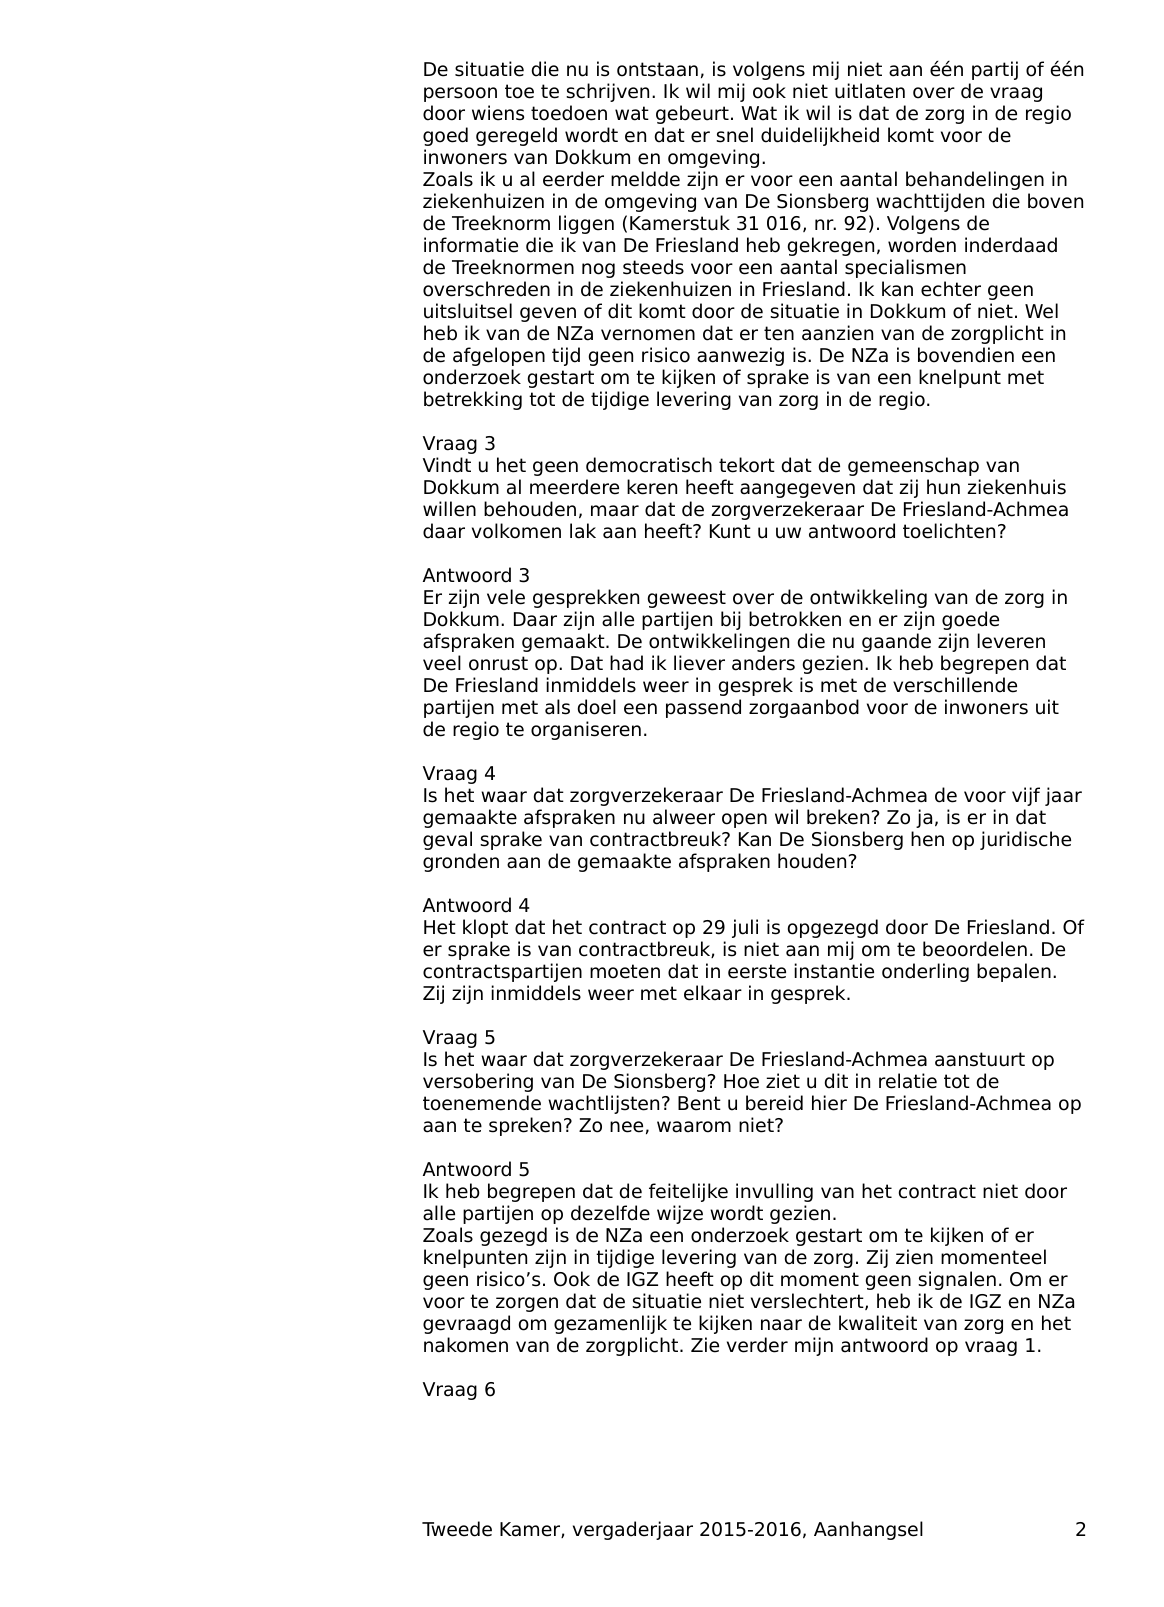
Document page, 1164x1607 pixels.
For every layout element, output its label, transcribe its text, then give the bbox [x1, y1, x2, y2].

text Antwoord 3 [422, 565, 1087, 587]
text Zoals ik u al eerder meldde zijn er voor een aantal behandelingen in ziekenhuizen in de omgeving van De Sionsberg wachttijden die boven de Treeknorm liggen (Kamerstuk 31 016, nr. 92). Volgens de informatie die ik van De Friesland heb gekregen, worden inderdaad de Treeknormen nog steeds voor een aantal specialismen overschreden in de ziekenhuizen in Friesland. Ik kan echter geen uitsluitsel geven of dit komt door de situatie in Dokkum of niet. Wel heb ik van de NZa vernomen dat er ten aanzien van de zorgplicht in de afgelopen tijd geen risico aanwezig is. De NZa is bovendien een onderzoek gestart om te kijken of sprake is van een knelpunt met betrekking tot de tijdige levering van zorg in de regio. [422, 169, 1087, 411]
text Is het waar dat zorgverzekeraar De Friesland-Achmea de voor vijf jaar gemaakte afspraken nu alweer open wil breken? Zo ja, is er in dat geval sprake van contractbreuk? Kan De Sionsberg hen op juridische gronden aan de gemaakte afspraken houden? [422, 785, 1087, 873]
text De situatie die nu is ontstaan, is volgens mij niet aan één partij of één persoon toe te schrijven. Ik wil mij ook niet uitlaten over de vraag door wiens toedoen wat gebeurt. Wat ik wil is dat de zorg in de regio goed geregeld wordt en dat er snel duidelijkheid komt voor de inwoners van Dokkum en omgeving. [422, 59, 1087, 169]
text Vraag 4 [422, 763, 1087, 785]
text Vindt u het geen democratisch tekort dat de gemeenschap van Dokkum al meerdere keren heeft aangegeven dat zij hun ziekenhuis willen behouden, maar dat de zorgverzekeraar De Friesland-Achmea daar volkomen lak aan heeft? Kunt u uw antwoord toelichten? [422, 455, 1087, 543]
text Vraag 6 [422, 1379, 1087, 1401]
text Vraag 3 [422, 433, 1087, 455]
text Het klopt dat het contract op 29 juli is opgezegd door De Friesland. Of er sprake is van contractbreuk, is niet aan mij om te beoordelen. De contractspartijen moeten dat in eerste instantie onderling bepalen. Zij zijn inmiddels weer met elkaar in gesprek. [422, 917, 1087, 1005]
text Antwoord 4 [422, 895, 1087, 917]
text Vraag 5 [422, 1027, 1087, 1049]
text Er zijn vele gesprekken geweest over de ontwikkeling van de zorg in Dokkum. Daar zijn alle partijen bij betrokken en er zijn goede afspraken gemaakt. De ontwikkelingen die nu gaande zijn leveren veel onrust op. Dat had ik liever anders gezien. Ik heb begrepen dat De Friesland inmiddels weer in gesprek is met de verschillende partijen met als doel een passend zorgaanbod voor de inwoners uit de regio te organiseren. [422, 587, 1087, 741]
text Is het waar dat zorgverzekeraar De Friesland-Achmea aanstuurt op versobering van De Sionsberg? Hoe ziet u dit in relatie tot de toenemende wachtlijsten? Bent u bereid hier De Friesland-Achmea op aan te spreken? Zo nee, waarom niet? [422, 1049, 1087, 1137]
text Antwoord 5 [422, 1159, 1087, 1181]
text Ik heb begrepen dat de feitelijke invulling van het contract niet door alle partijen op dezelfde wijze wordt gezien. [422, 1181, 1087, 1225]
text Zoals gezegd is de NZa een onderzoek gestart om te kijken of er knelpunten zijn in tijdige levering van de zorg. Zij zien momenteel geen risico’s. Ook de IGZ heeft op dit moment geen signalen. Om er voor te zorgen dat de situatie niet verslechtert, heb ik de IGZ en NZa gevraagd om gezamenlijk te kijken naar de kwaliteit van zorg en het nakomen van de zorgplicht. Zie verder mijn antwoord op vraag 1. [422, 1225, 1087, 1357]
